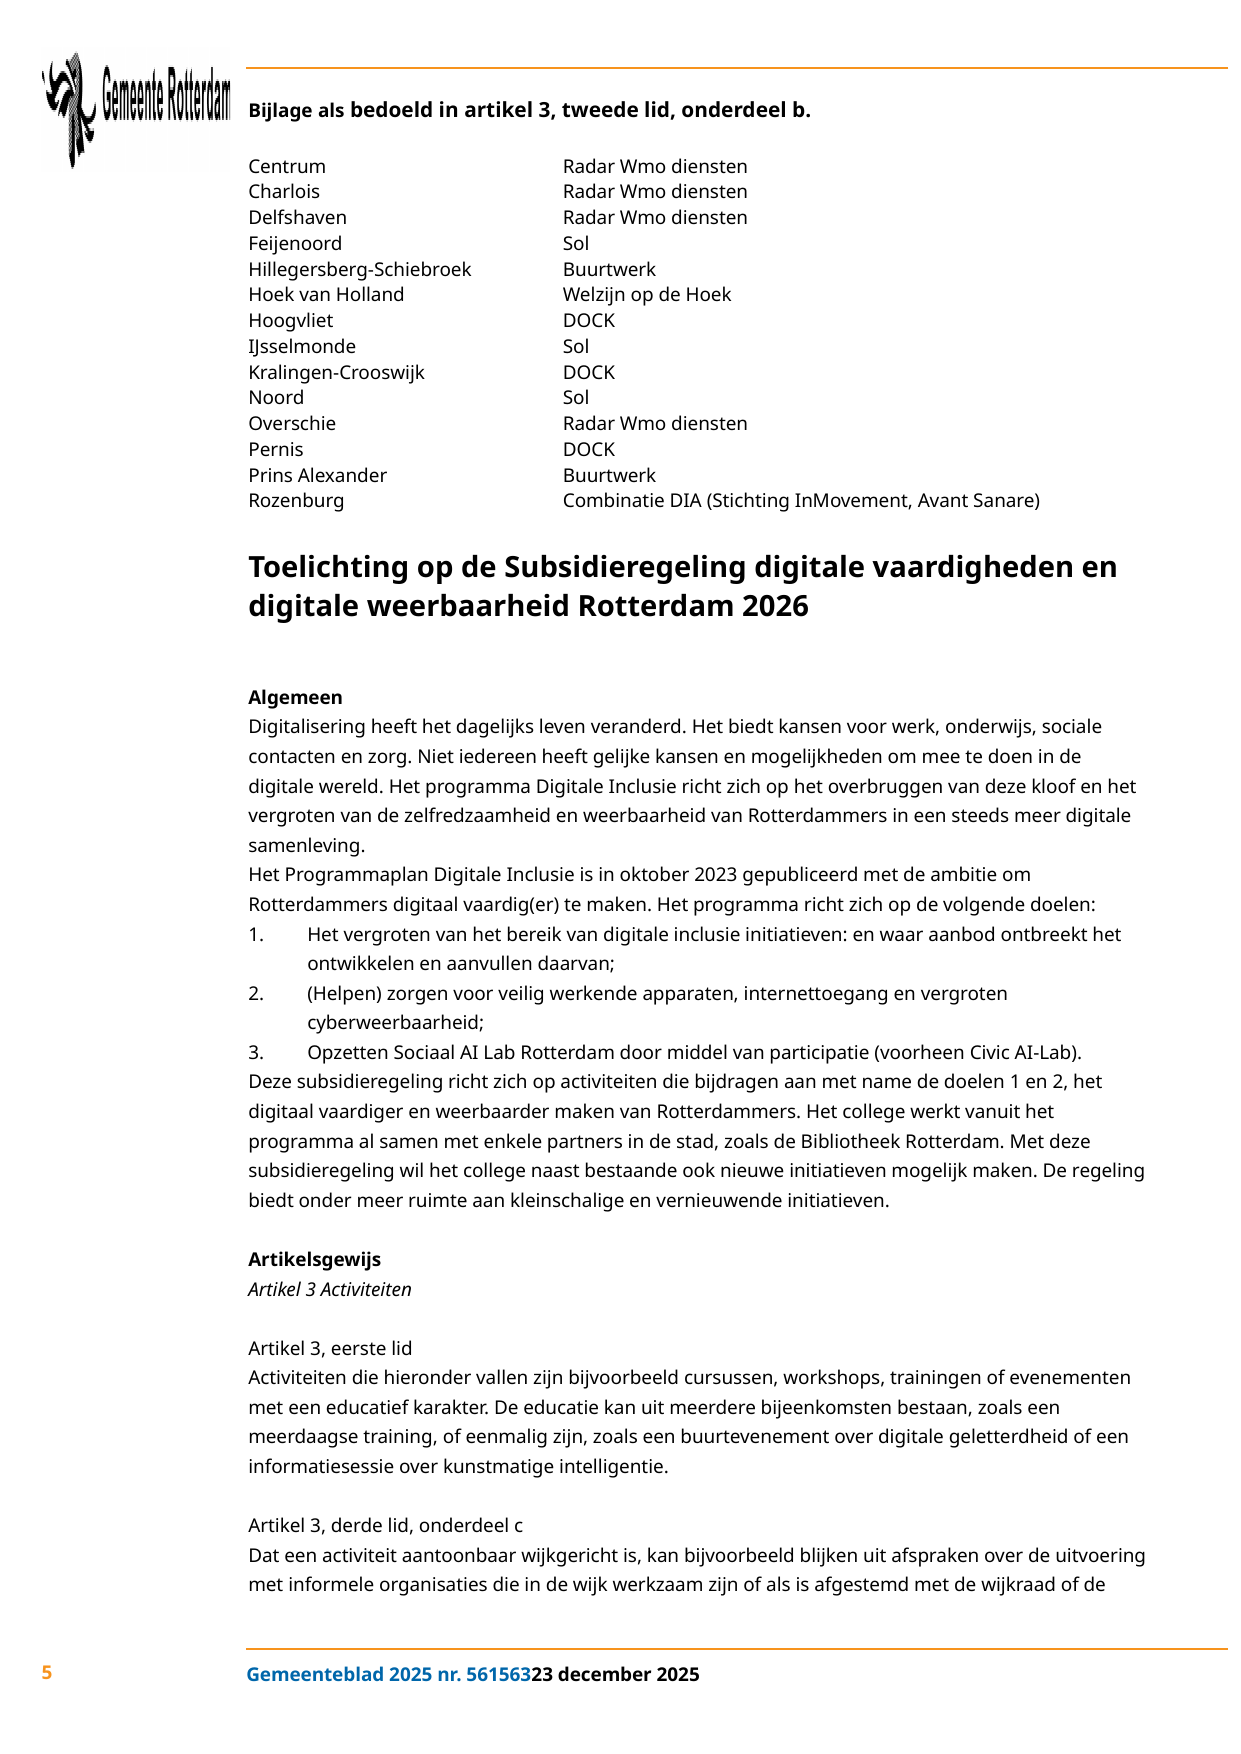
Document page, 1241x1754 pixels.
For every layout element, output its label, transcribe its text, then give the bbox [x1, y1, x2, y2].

table_cell Charlois [248, 179, 563, 204]
table_cell Kralingen-Crooswijk [248, 359, 563, 384]
table_cell Welzijn op de Hoek [563, 282, 1152, 307]
list Het vergroten van het bereik van digitale inclusie initiatieven: en waar aanbod ontbreekt het ontwikkelen en aanvullen daarvan; [248, 921, 1152, 976]
text Bijlage als bedoeld in artikel 3, tweede lid, onderdeel b. [248, 95, 1152, 123]
text Digitalisering heeft het dagelijks leven veranderd. Het biedt kansen voor werk, onderwijs, sociale contacten en zorg. Niet iedereen heeft gelijke kansen en mogelijkheden om mee te doen in de digitale wereld. Het programma Digitale Inclusie richt zich op het overbruggen van deze kloof en het vergroten van de zelfredzaamheid en weerbaarheid van Rotterdammers in een steeds meer digitale samenleving. [248, 714, 1152, 858]
text Artikel 3 Activiteiten [248, 1276, 1152, 1302]
text Artikelsgewijs [248, 1246, 1152, 1272]
list (Helpen) zorgen voor veilig werkende apparaten, internettoegang en vergroten cyberweerbaarheid; [248, 980, 1152, 1035]
table_cell Prins Alexander [248, 462, 563, 487]
text Toelichting op de Subsidieregeling digitale vaardigheden en digitale weerbaarheid Rotterdam 2026 [248, 546, 1152, 625]
table_cell Rozenburg [248, 488, 563, 513]
table_cell Overschie [248, 410, 563, 436]
table_cell Buurtwerk [563, 256, 1152, 282]
table_cell Sol [563, 385, 1152, 410]
table_cell Hillegersberg-Schiebroek [248, 256, 563, 282]
table_cell IJsselmonde [248, 333, 563, 359]
table_header Radar Wmo diensten [563, 153, 1152, 179]
table_cell Sol [563, 230, 1152, 256]
text Deze subsidieregeling richt zich op activiteiten die bijdragen aan met name de doelen 1 en 2, het digitaal vaardiger en weerbaarder maken van Rotterdammers. Het college werkt vanuit het programma al samen met enkele partners in de stad, zoals de Bibliotheek Rotterdam. Met deze subsidieregeling wil het college naast bestaande ook nieuwe initiatieven mogelijk maken. De regeling biedt onder meer ruimte aan kleinschalige en vernieuwende initiatieven. [248, 1069, 1152, 1213]
picture [41, 47, 231, 172]
text Artikel 3, derde lid, onderdeel c [248, 1512, 1152, 1538]
text Algemeen [248, 684, 1152, 710]
table_cell Radar Wmo diensten [563, 179, 1152, 204]
table_cell DOCK [563, 436, 1152, 462]
table_cell Delfshaven [248, 205, 563, 230]
text Activiteiten die hieronder vallen zijn bijvoorbeeld cursussen, workshops, trainingen of evenementen met een educatief karakter. De educatie kan uit meerdere bijeenkomsten bestaan, zoals een meerdaagse training, of eenmalig zijn, zoals een buurtevenement over digitale geletterdheid of een informatiesessie over kunstmatige intelligentie. [248, 1364, 1152, 1479]
table_cell Feijenoord [248, 230, 563, 256]
table_cell Radar Wmo diensten [563, 205, 1152, 230]
table_cell Buurtwerk [563, 462, 1152, 487]
table_cell DOCK [563, 308, 1152, 333]
table_header Centrum [248, 153, 563, 179]
table_cell Hoogvliet [248, 308, 563, 333]
table_cell Combinatie DIA (Stichting InMovement, Avant Sanare) [563, 488, 1152, 513]
table_cell Noord [248, 385, 563, 410]
text Dat een activiteit aantoonbaar wijkgericht is, kan bijvoorbeeld blijken uit afspraken over de uitvoering met informele organisaties die in de wijk werkzaam zijn of als is afgestemd met de wijkraad of de [248, 1542, 1152, 1597]
table_cell Radar Wmo diensten [563, 410, 1152, 436]
list Opzetten Sociaal AI Lab Rotterdam door middel van participatie (voorheen Civic AI-Lab). [248, 1039, 1152, 1065]
table_cell Hoek van Holland [248, 282, 563, 307]
table_cell Pernis [248, 436, 563, 462]
table_cell DOCK [563, 359, 1152, 384]
text Het Programmaplan Digitale Inclusie is in oktober 2023 gepubliceerd met de ambitie om Rotterdammers digitaal vaardig(er) te maken. Het programma richt zich op de volgende doelen: [248, 862, 1152, 917]
table_cell Sol [563, 333, 1152, 359]
text Artikel 3, eerste lid [248, 1335, 1152, 1361]
